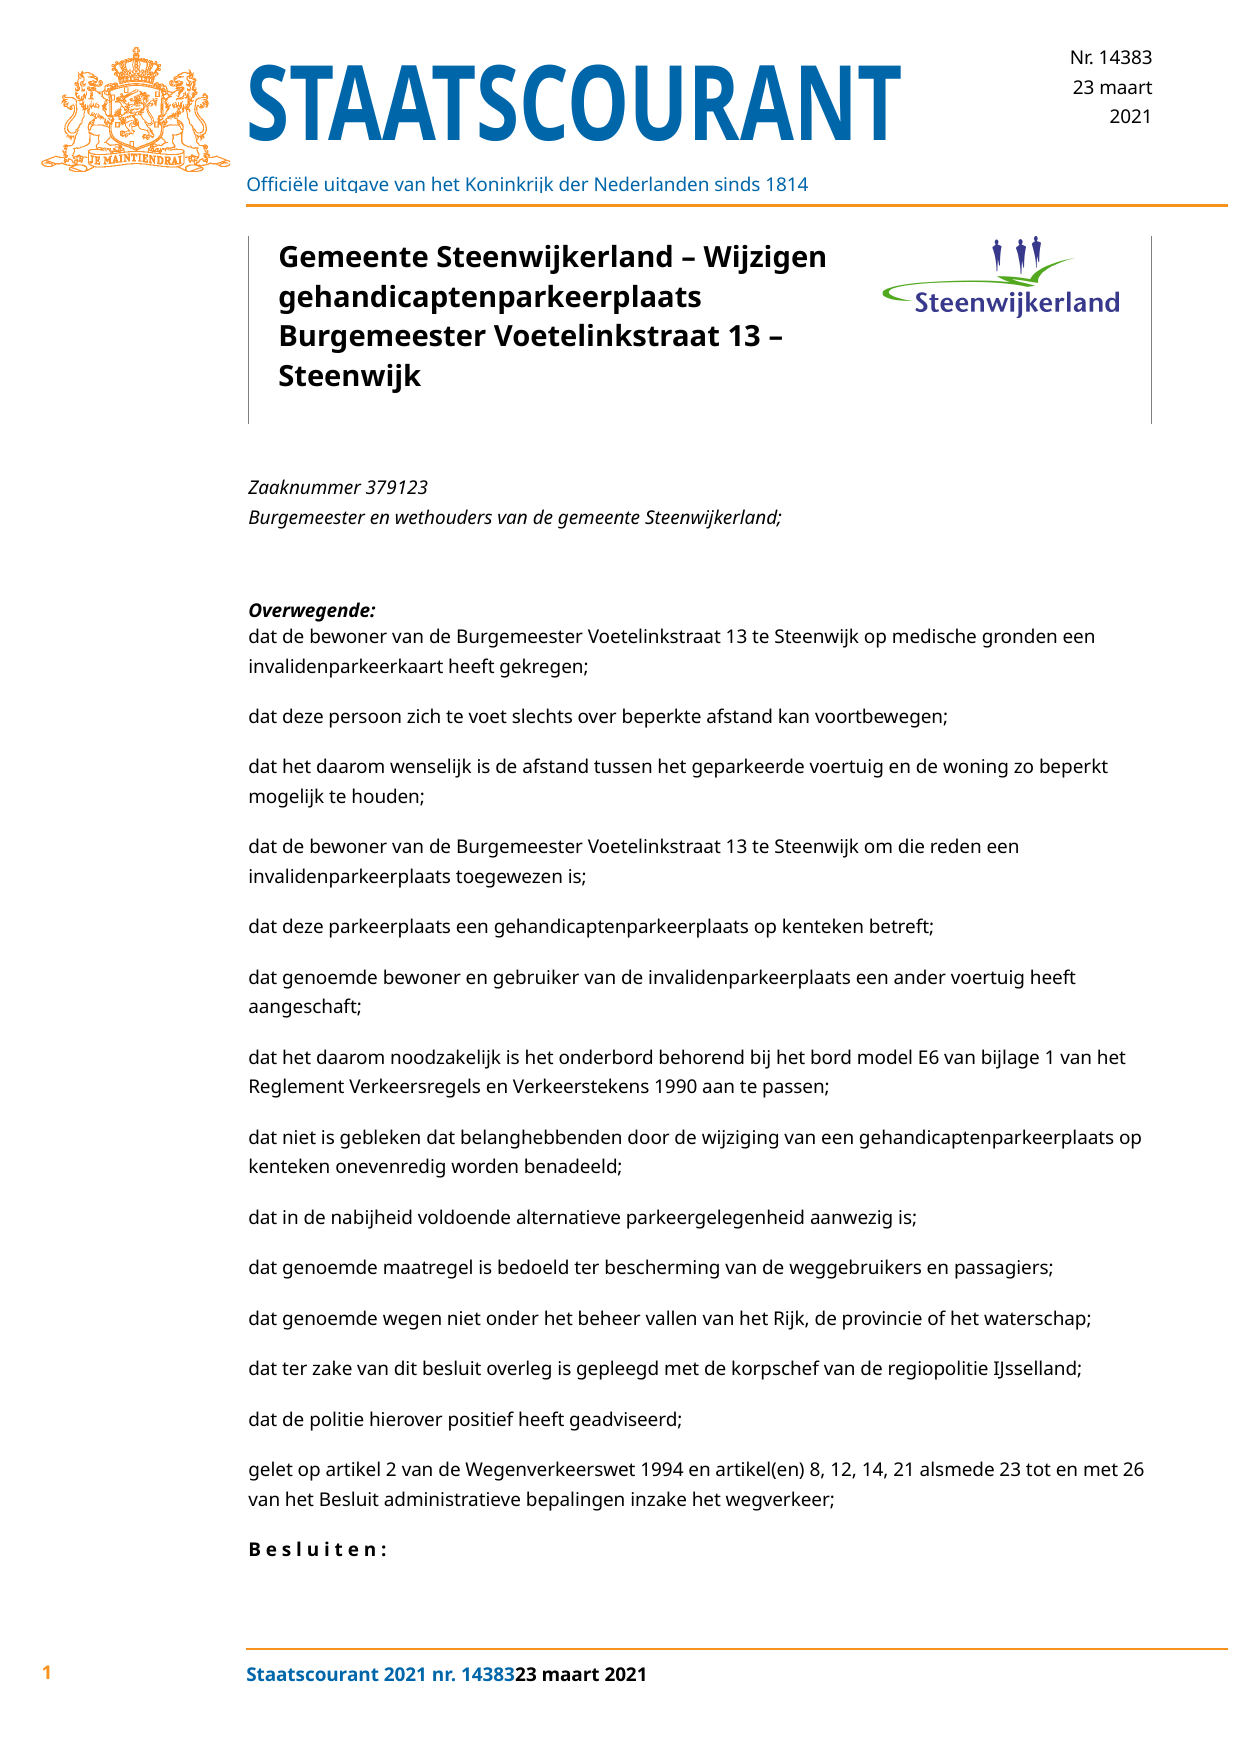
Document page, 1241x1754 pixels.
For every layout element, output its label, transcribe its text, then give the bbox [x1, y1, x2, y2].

text dat de bewoner van de Burgemeester Voetelinkstraat 13 te Steenwijk op medische gronden een invalidenparkeerkaart heeft gekregen; [248, 623, 1152, 678]
text Burgemeester en wethouders van de gemeente Steenwijkerland; [248, 504, 1152, 530]
table_header Gemeente Steenwijkerland – Wijzigen gehandicaptenparkeerplaats Burgemeester Voetelinkstraat 13 – Steenwijk [249, 236, 850, 424]
text dat genoemde maatregel is bedoeld ter bescherming van de weggebruikers en passagiers; [248, 1254, 1152, 1280]
text dat in de nabijheid voldoende alternatieve parkeergelegenheid aanwezig is; [248, 1204, 1152, 1230]
text dat het daarom wenselijk is de afstand tussen het geparkeerde voertuig en de woning zo beperkt mogelijk te houden; [248, 754, 1152, 809]
text dat de bewoner van de Burgemeester Voetelinkstraat 13 te Steenwijk om die reden een invalidenparkeerplaats toegewezen is; [248, 834, 1152, 889]
text Overwegende: [248, 597, 1152, 623]
text dat ter zake van dit besluit overleg is gepleegd met de korpschef van de regiopolitie IJsselland; [248, 1355, 1152, 1381]
picture [41, 47, 231, 172]
text dat niet is gebleken dat belanghebbenden door de wijziging van een gehandicaptenparkeerplaats op kenteken onevenredig worden benadeeld; [248, 1124, 1152, 1179]
table_header [850, 236, 1151, 424]
text dat genoemde bewoner en gebruiker van de invalidenparkeerplaats een ander voertuig heeft aangeschaft; [248, 964, 1152, 1019]
picture [882, 236, 1119, 318]
text dat de politie hierover positief heeft geadviseerd; [248, 1406, 1152, 1431]
text B e s l u i t e n : [248, 1536, 1152, 1562]
text gelet op artikel 2 van de Wegenverkeerswet 1994 en artikel(en) 8, 12, 14, 21 alsmede 23 tot en met 26 van het Besluit administratieve bepalingen inzake het wegverkeer; [248, 1456, 1152, 1511]
text dat het daarom noodzakelijk is het onderbord behorend bij het bord model E6 van bijlage 1 van het Reglement Verkeersregels en Verkeerstekens 1990 aan te passen; [248, 1044, 1152, 1099]
text dat deze parkeerplaats een gehandicaptenparkeerplaats op kenteken betreft; [248, 914, 1152, 939]
text Zaaknummer 379123 [248, 474, 1152, 500]
text dat genoemde wegen niet onder het beheer vallen van het Rijk, de provincie of het waterschap; [248, 1305, 1152, 1331]
text dat deze persoon zich te voet slechts over beperkte afstand kan voortbewegen; [248, 703, 1152, 729]
